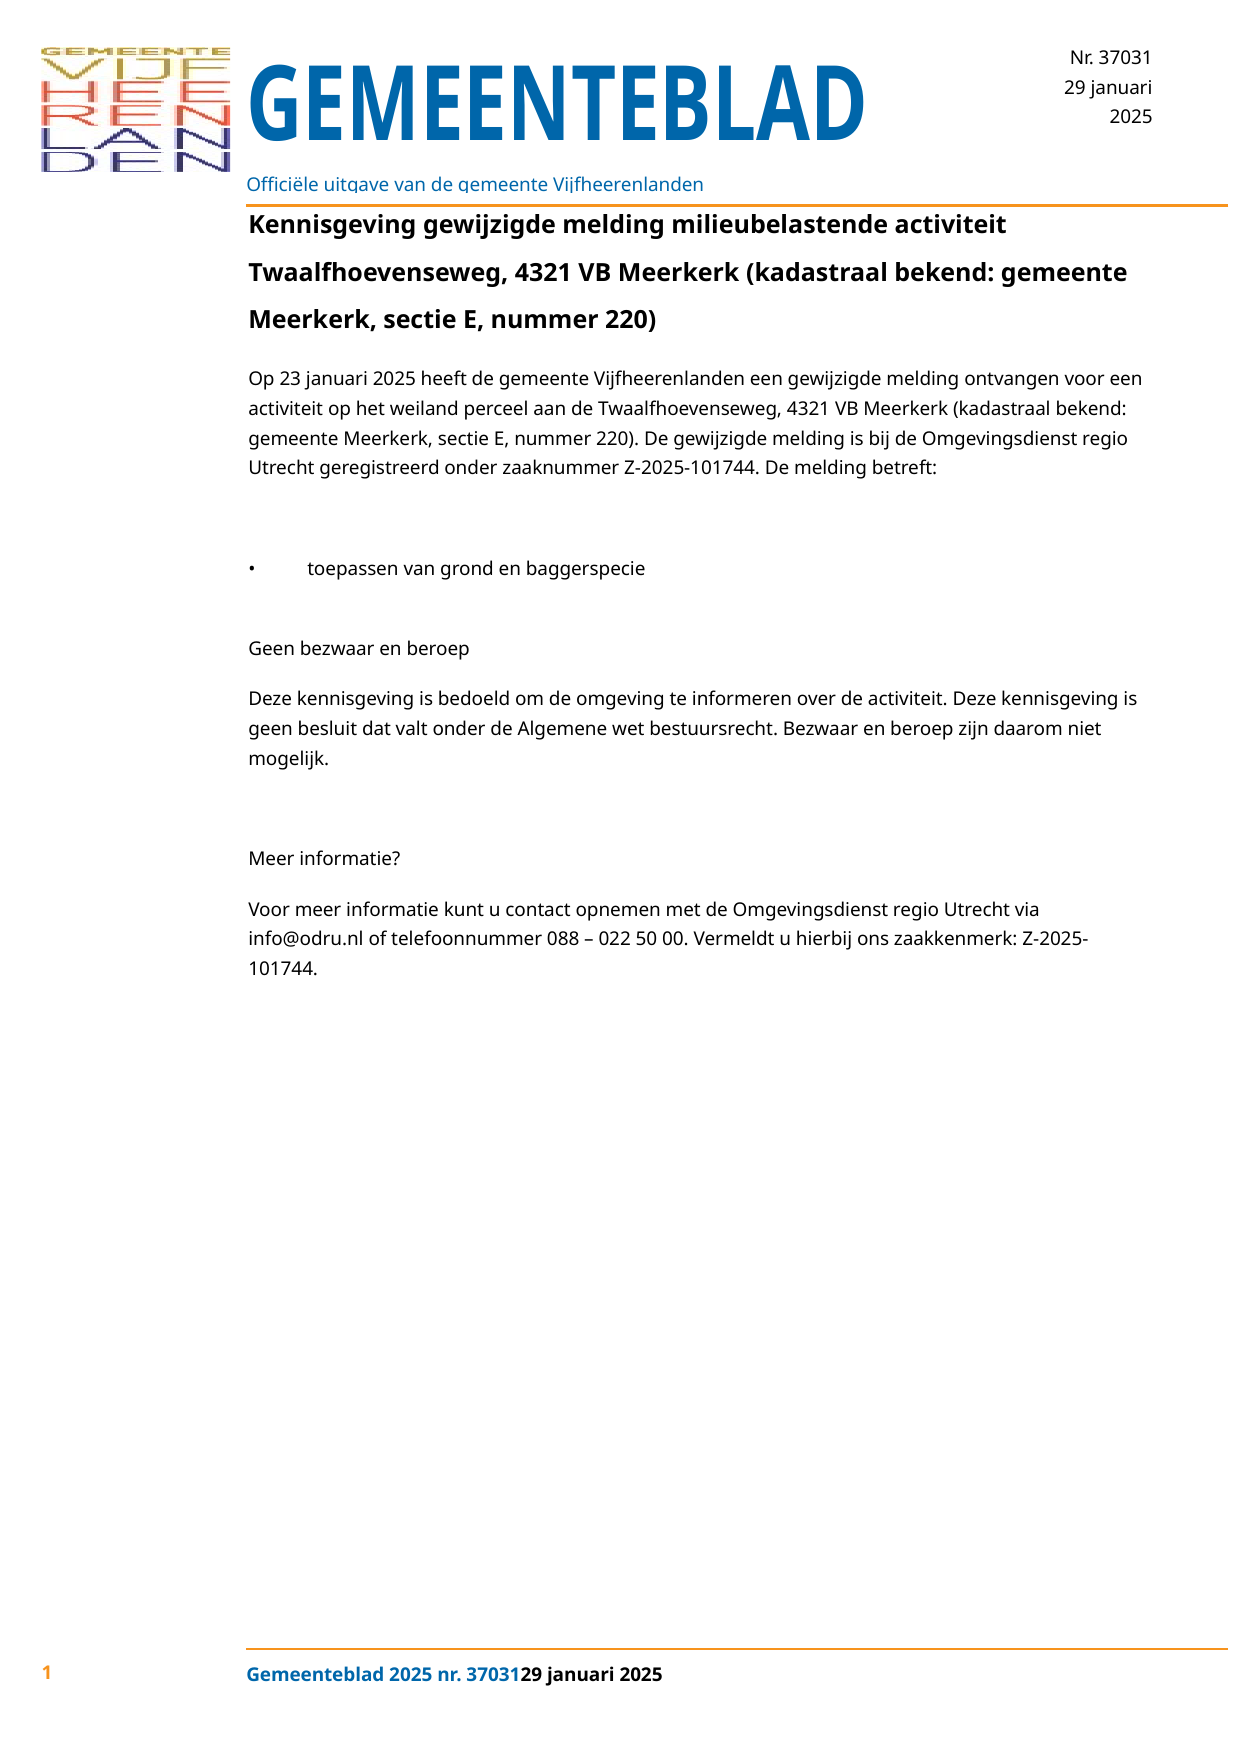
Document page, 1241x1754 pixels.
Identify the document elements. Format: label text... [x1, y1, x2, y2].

text Meer informatie? [248, 846, 1152, 871]
text Voor meer informatie kunt u contact opnemen met de Omgevingsdienst regio Utrecht via info@odru.nl of telefoonnummer 088 – 022 50 00. Vermeldt u hierbij ons zaakkenmerk: Z-2025-101744. [248, 896, 1152, 981]
text Kennisgeving gewijzigde melding milieubelastende activiteit Twaalfhoevenseweg, 4321 VB Meerkerk (kadastraal bekend: gemeente Meerkerk, sectie E, nummer 220) [248, 207, 1152, 336]
text Op 23 januari 2025 heeft de gemeente Vijfheerenlanden een gewijzigde melding ontvangen voor een activiteit op het weiland perceel aan de Twaalfhoevenseweg, 4321 VB Meerkerk (kadastraal bekend: gemeente Meerkerk, sectie E, nummer 220). De gewijzigde melding is bij de Omgevingsdienst regio Utrecht geregistreerd onder zaaknummer Z-2025-101744. De melding betreft: [248, 366, 1152, 480]
text Geen bezwaar en beroep [248, 635, 1152, 661]
list toepassen van grond en baggerspecie [248, 555, 1152, 581]
text Deze kennisgeving is bedoeld om de omgeving te informeren over de activiteit. Deze kennisgeving is geen besluit dat valt onder de Algemene wet bestuursrecht. Bezwaar en beroep zijn daarom niet mogelijk. [248, 686, 1152, 770]
picture [41, 47, 231, 172]
